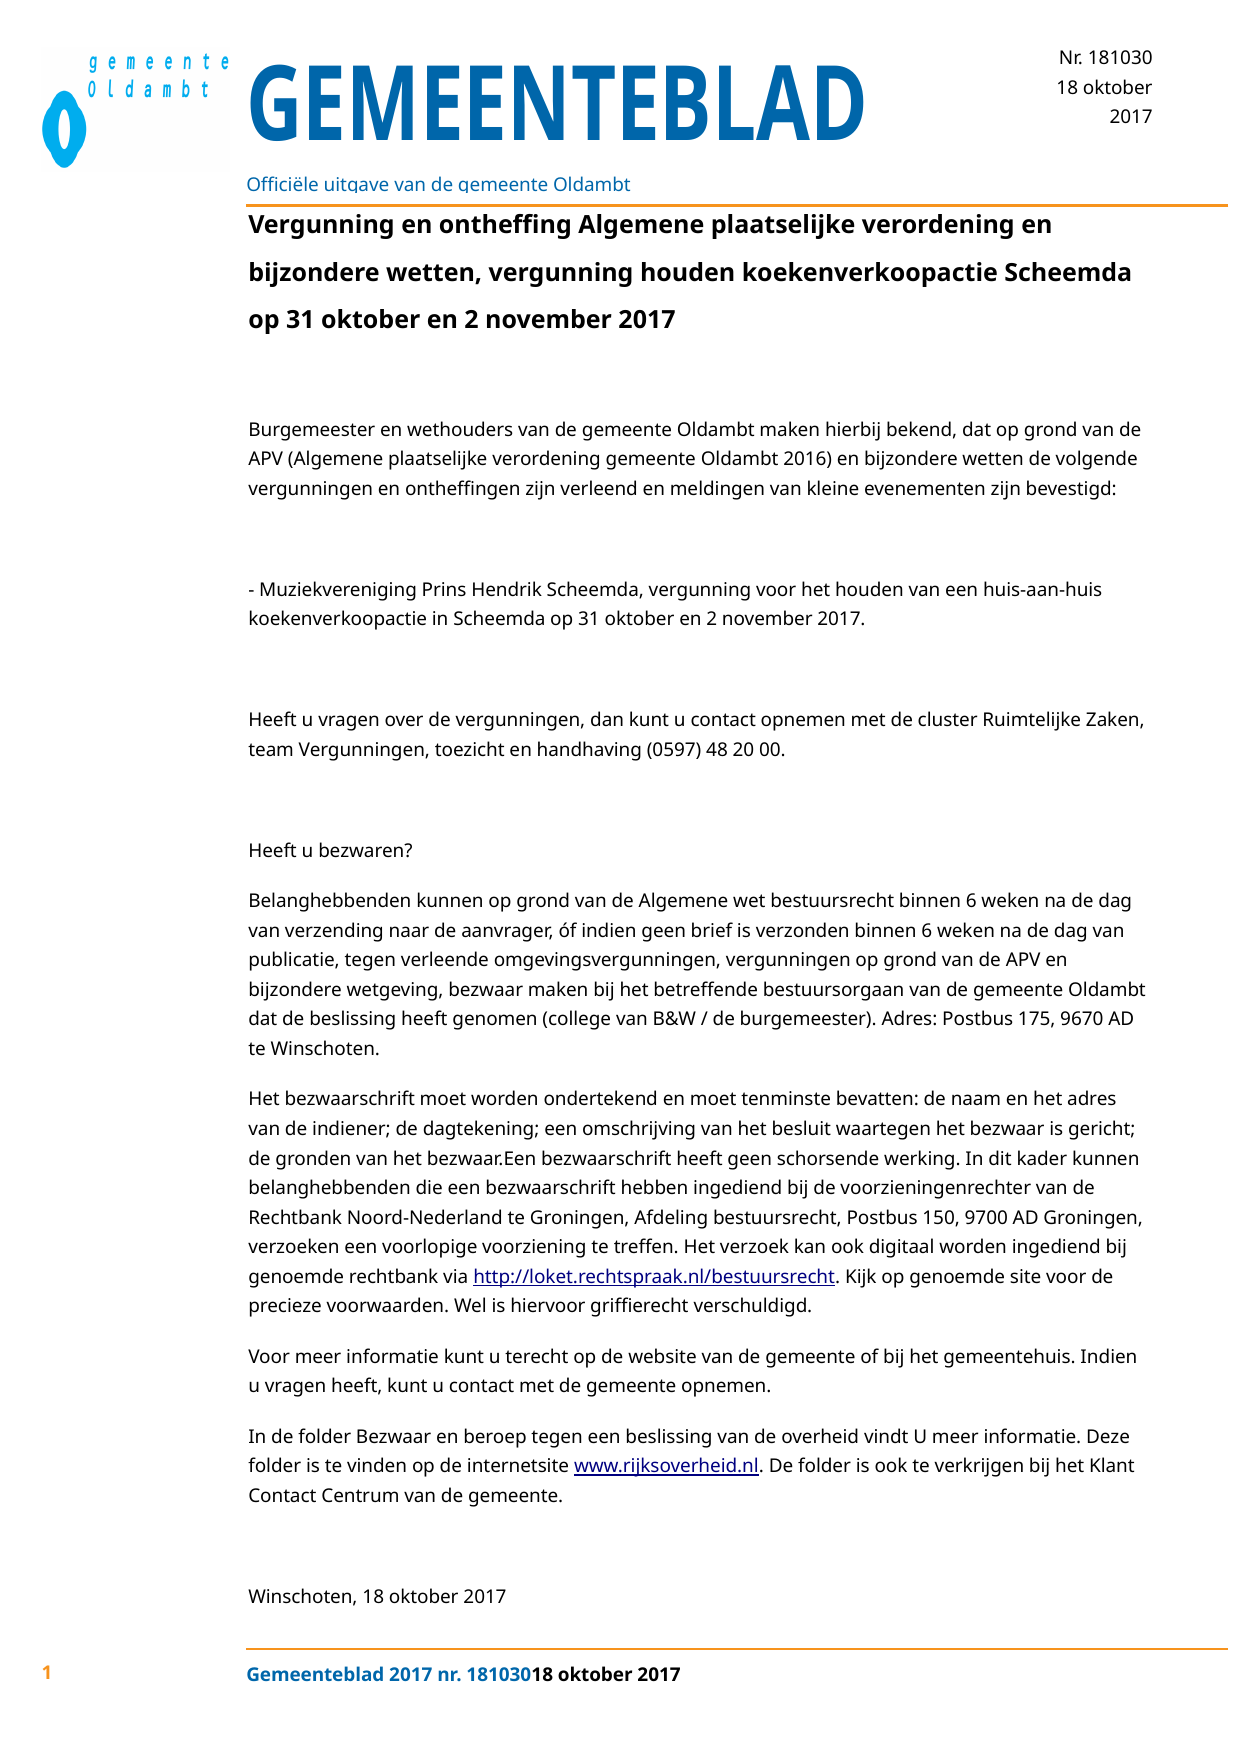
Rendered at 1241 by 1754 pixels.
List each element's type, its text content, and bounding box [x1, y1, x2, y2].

text Winschoten, 18 oktober 2017 [248, 1583, 1152, 1609]
text - Muziekvereniging Prins Hendrik Scheemda, vergunning voor het houden van een huis-aan-huis koekenverkoopactie in Scheemda op 31 oktober en 2 november 2017. [248, 576, 1152, 631]
text Belanghebbenden kunnen op grond van de Algemene wet bestuursrecht binnen 6 weken na de dag van verzending naar de aanvrager, óf indien geen brief is verzonden binnen 6 weken na de dag van publicatie, tegen verleende omgevingsvergunningen, vergunningen op grond van de APV en bijzondere wetgeving, bezwaar maken bij het betreffende bestuursorgaan van de gemeente Oldambt dat de beslissing heeft genomen (college van B&W / de burgemeester). Adres: Postbus 175, 9670 AD te Winschoten. [248, 887, 1152, 1061]
text Heeft u bezwaren? [248, 837, 1152, 862]
text Voor meer informatie kunt u terecht op de website van de gemeente of bij het gemeentehuis. Indien u vragen heeft, kunt u contact met de gemeente opnemen. [248, 1343, 1152, 1398]
picture [41, 47, 231, 172]
text Het bezwaarschrift moet worden ondertekend en moet tenminste bevatten: de naam en het adres van de indiener; de dagtekening; een omschrijving van het besluit waartegen het bezwaar is gericht; de gronden van het bezwaar.Een bezwaarschrift heeft geen schorsende werking. In dit kader kunnen belanghebbenden die een bezwaarschrift hebben ingediend bij de voorzieningenrechter van de Rechtbank Noord-Nederland te Groningen, Afdeling bestuursrecht, Postbus 150, 9700 AD Groningen, verzoeken een voorlopige voorziening te treffen. Het verzoek kan ook digitaal worden ingediend bij genoemde rechtbank via http://loket.rechtspraak.nl/bestuursrecht. Kijk op genoemde site voor de precieze voorwaarden. Wel is hiervoor griffierecht verschuldigd. [248, 1086, 1152, 1318]
text Heeft u vragen over de vergunningen, dan kunt u contact opnemen met de cluster Ruimtelijke Zaken, team Vergunningen, toezicht en handhaving (0597) 48 20 00. [248, 706, 1152, 762]
text Vergunning en ontheffing Algemene plaatselijke verordening en bijzondere wetten, vergunning houden koekenverkoopactie Scheemda op 31 oktober en 2 november 2017 [248, 207, 1152, 336]
text In de folder Bezwaar en beroep tegen een beslissing van de overheid vindt U meer informatie. Deze folder is te vinden op de internetsite www.rijksoverheid.nl. De folder is ook te verkrijgen bij het Klant Contact Centrum van de gemeente. [248, 1423, 1152, 1508]
text Burgemeester en wethouders van de gemeente Oldambt maken hierbij bekend, dat op grond van de APV (Algemene plaatselijke verordening gemeente Oldambt 2016) en bijzondere wetten de volgende vergunningen en ontheffingen zijn verleend en meldingen van kleine evenementen zijn bevestigd: [248, 416, 1152, 501]
